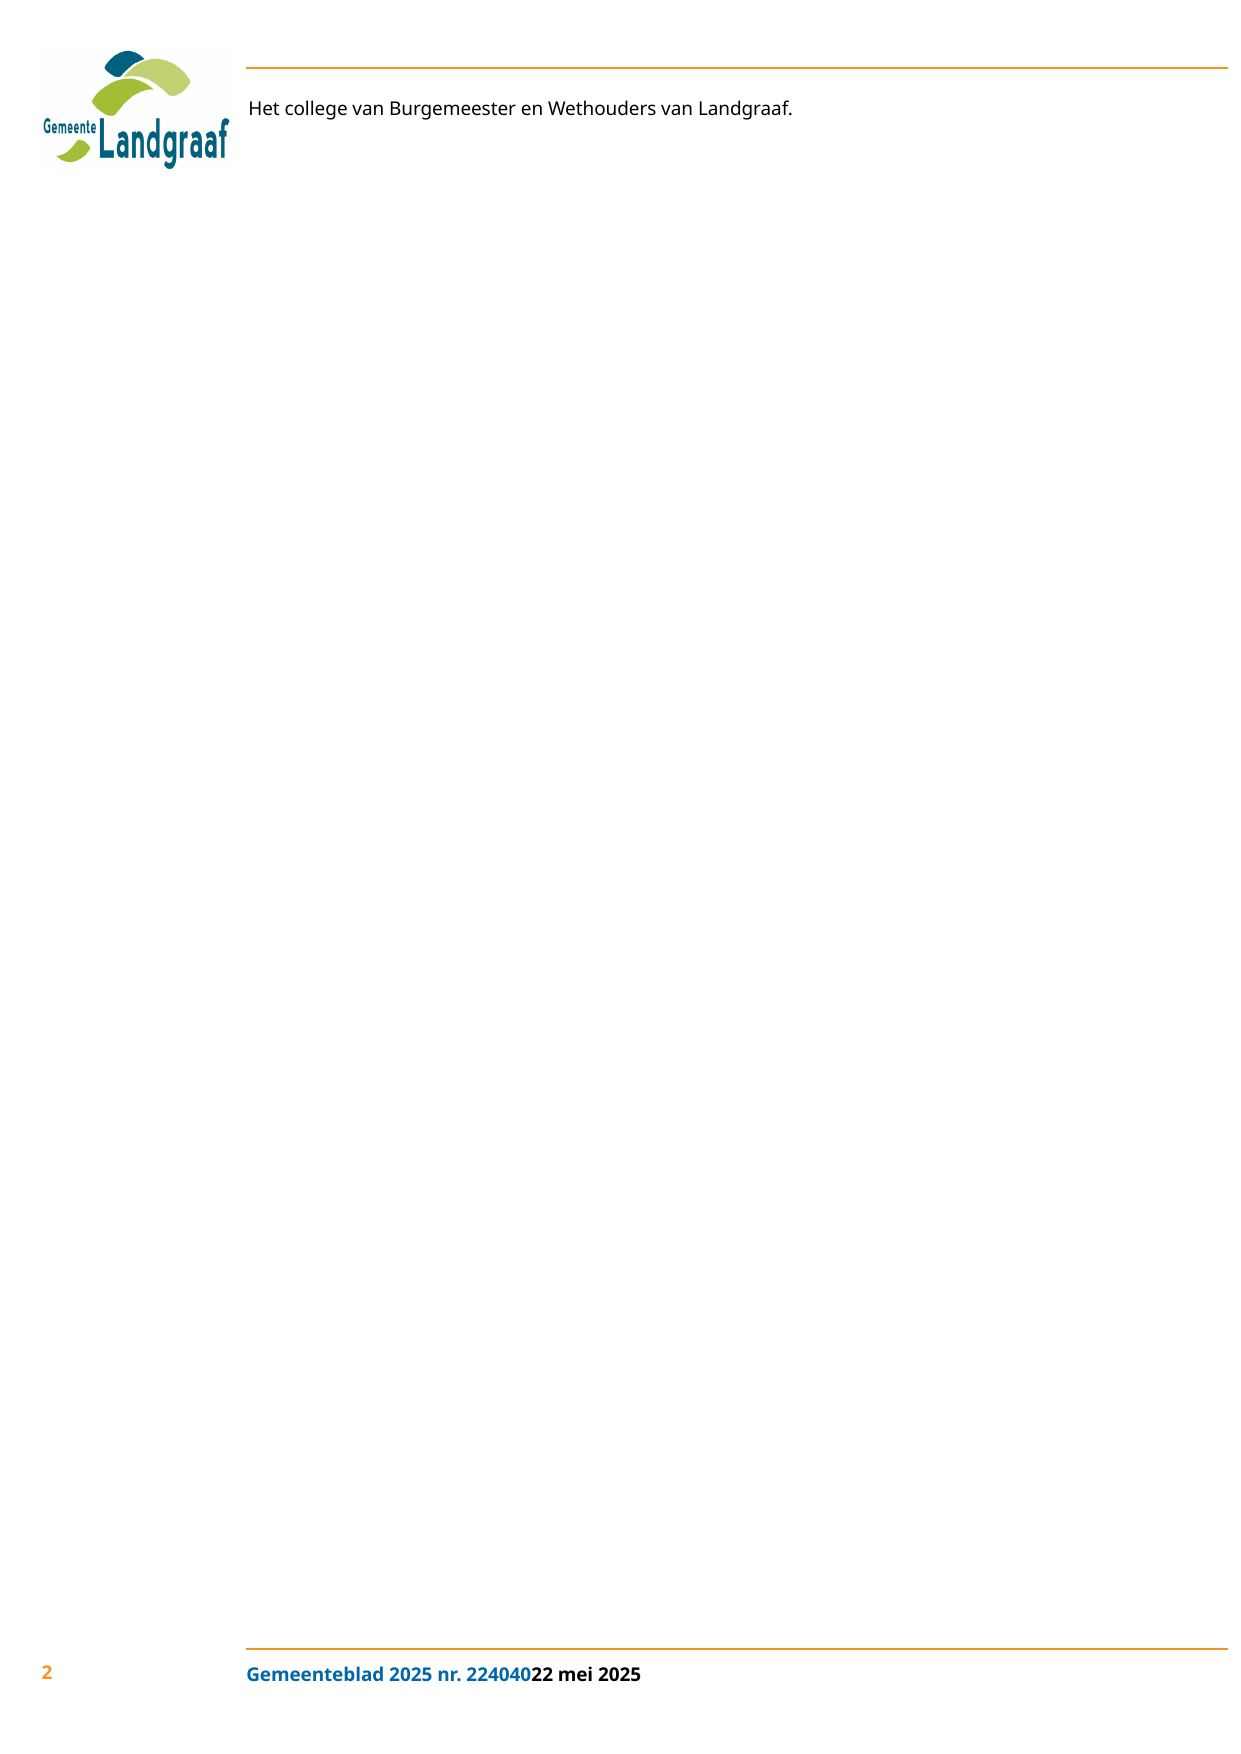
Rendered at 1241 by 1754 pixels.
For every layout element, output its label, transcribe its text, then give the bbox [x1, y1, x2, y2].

picture [41, 47, 231, 172]
text Het college van Burgemeester en Wethouders van Landgraaf. [248, 95, 1152, 121]
